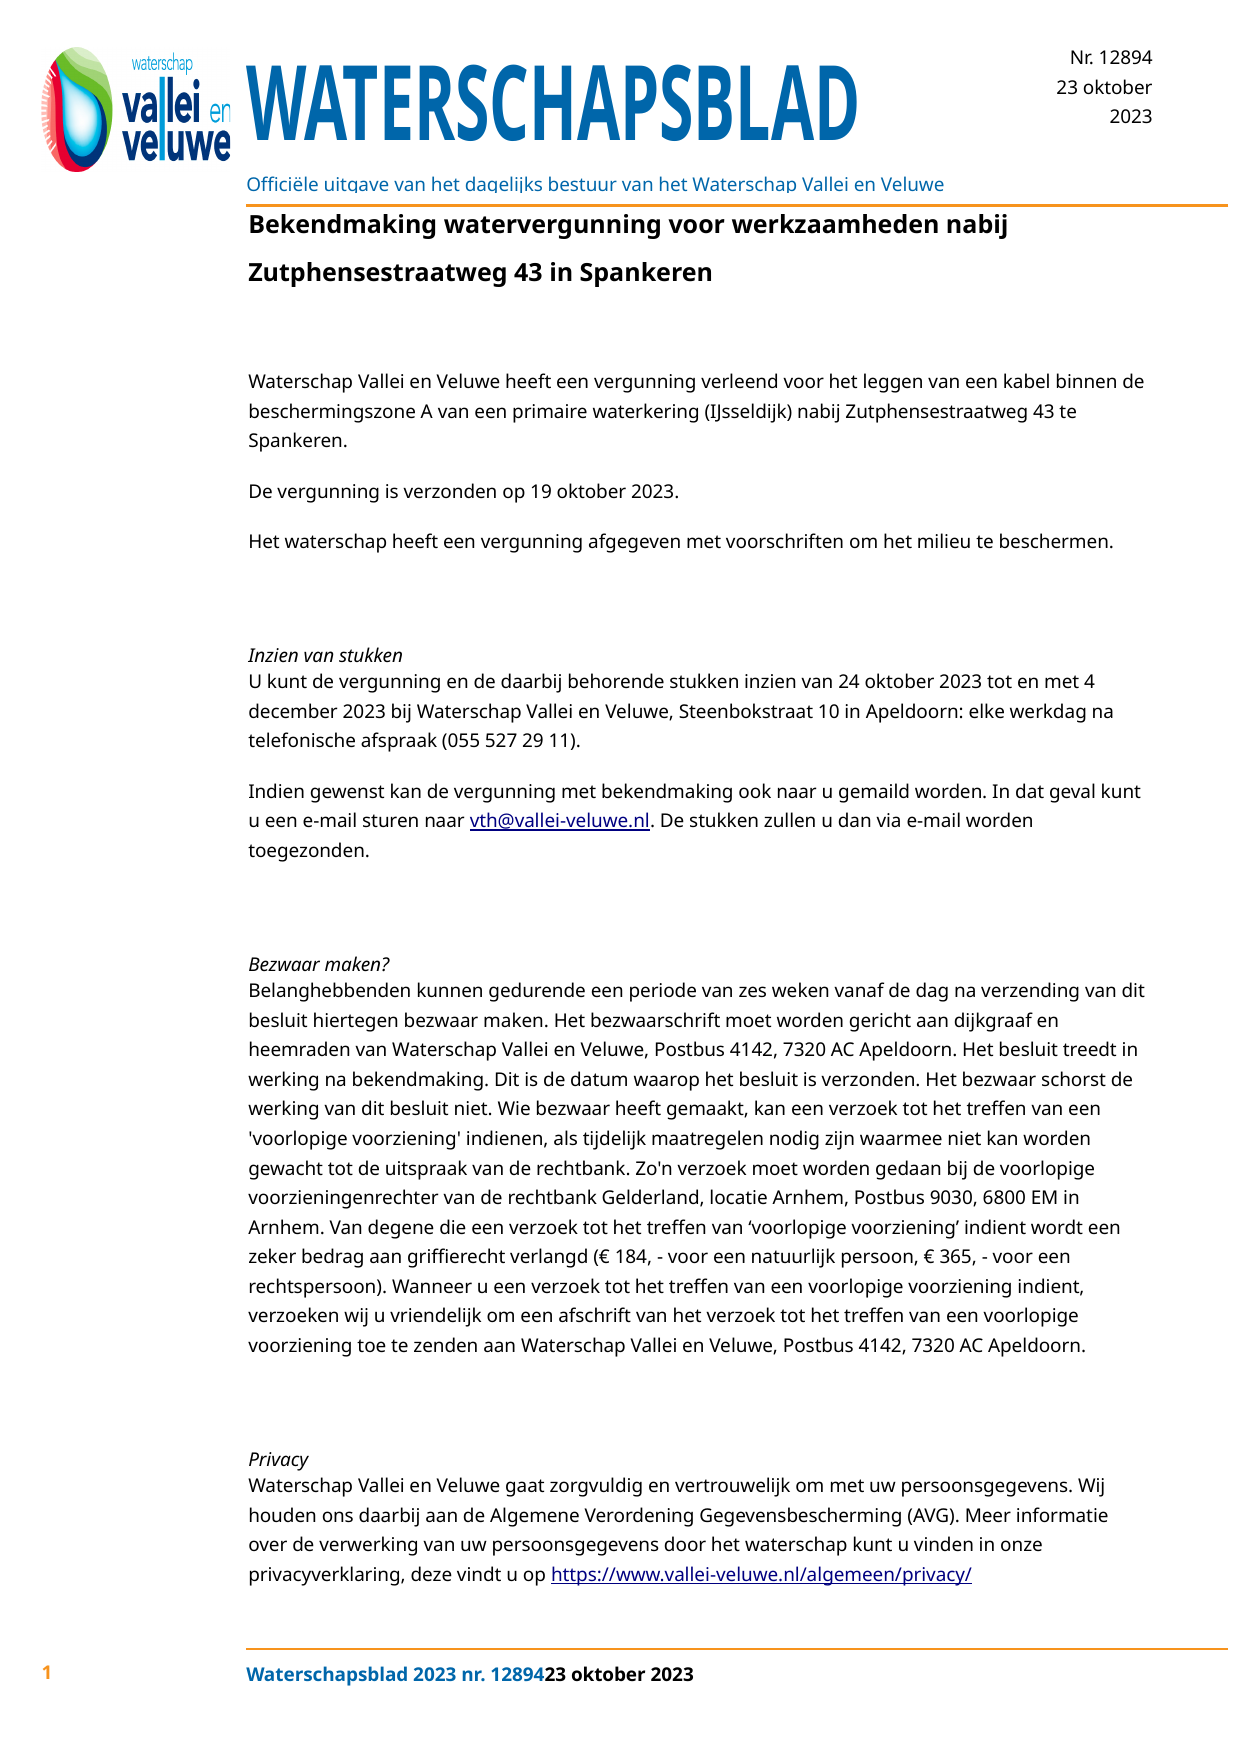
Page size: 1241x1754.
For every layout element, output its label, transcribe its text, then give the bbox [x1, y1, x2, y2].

text Waterschap Vallei en Veluwe gaat zorgvuldig en vertrouwelijk om met uw persoonsgegevens. Wij houden ons daarbij aan de Algemene Verordening Gegevensbescherming (AVG). Meer informatie over de verwerking van uw persoonsgegevens door het waterschap kunt u vinden in onze privacyverklaring, deze vindt u op https://www.vallei-veluwe.nl/algemeen/privacy/ [248, 1472, 1152, 1587]
picture [41, 47, 231, 172]
text Privacy [248, 1447, 1152, 1472]
text U kunt de vergunning en de daarbij behorende stukken inzien van 24 oktober 2023 tot en met 4 december 2023 bij Waterschap Vallei en Veluwe, Steenbokstraat 10 in Apeldoorn: elke werkdag na telefonische afspraak (055 527 29 11). [248, 668, 1152, 753]
text Indien gewenst kan de vergunning met bekendmaking ook naar u gemaild worden. In dat geval kunt u een e-mail sturen naar vth@vallei-veluwe.nl. De stukken zullen u dan via e-mail worden toegezonden. [248, 778, 1152, 863]
text Bezwaar maken? [248, 952, 1152, 977]
text Belanghebbenden kunnen gedurende een periode van zes weken vanaf de dag na verzending van dit besluit hiertegen bezwaar maken. Het bezwaarschrift moet worden gericht aan dijkgraaf en heemraden van Waterschap Vallei en Veluwe, Postbus 4142, 7320 AC Apeldoorn. Het besluit treedt in werking na bekendmaking. Dit is de datum waarop het besluit is verzonden. Het bezwaar schorst de werking van dit besluit niet. Wie bezwaar heeft gemaakt, kan een verzoek tot het treffen van een 'voorlopige voorziening' indienen, als tijdelijk maatregelen nodig zijn waarmee niet kan worden gewacht tot de uitspraak van de rechtbank. Zo'n verzoek moet worden gedaan bij de voorlopige voorzieningenrechter van de rechtbank Gelderland, locatie Arnhem, Postbus 9030, 6800 EM in Arnhem. Van degene die een verzoek tot het treffen van ‘voorlopige voorziening’ indient wordt een zeker bedrag aan griffierecht verlangd (€ 184, - voor een natuurlijk persoon, € 365, - voor een rechtspersoon). Wanneer u een verzoek tot het treffen van een voorlopige voorziening indient, verzoeken wij u vriendelijk om een afschrift van het verzoek tot het treffen van een voorlopige voorziening toe te zenden aan Waterschap Vallei en Veluwe, Postbus 4142, 7320 AC Apeldoorn. [248, 977, 1152, 1358]
text Bekendmaking watervergunning voor werkzaamheden nabij Zutphensestraatweg 43 in Spankeren [248, 207, 1152, 288]
text Het waterschap heeft een vergunning afgegeven met voorschriften om het milieu te beschermen. [248, 528, 1152, 554]
text Waterschap Vallei en Veluwe heeft een vergunning verleend voor het leggen van een kabel binnen de beschermingszone A van een primaire waterkering (IJsseldijk) nabij Zutphensestraatweg 43 te Spankeren. [248, 368, 1152, 453]
text Inzien van stukken [248, 643, 1152, 668]
text De vergunning is verzonden op 19 oktober 2023. [248, 478, 1152, 504]
